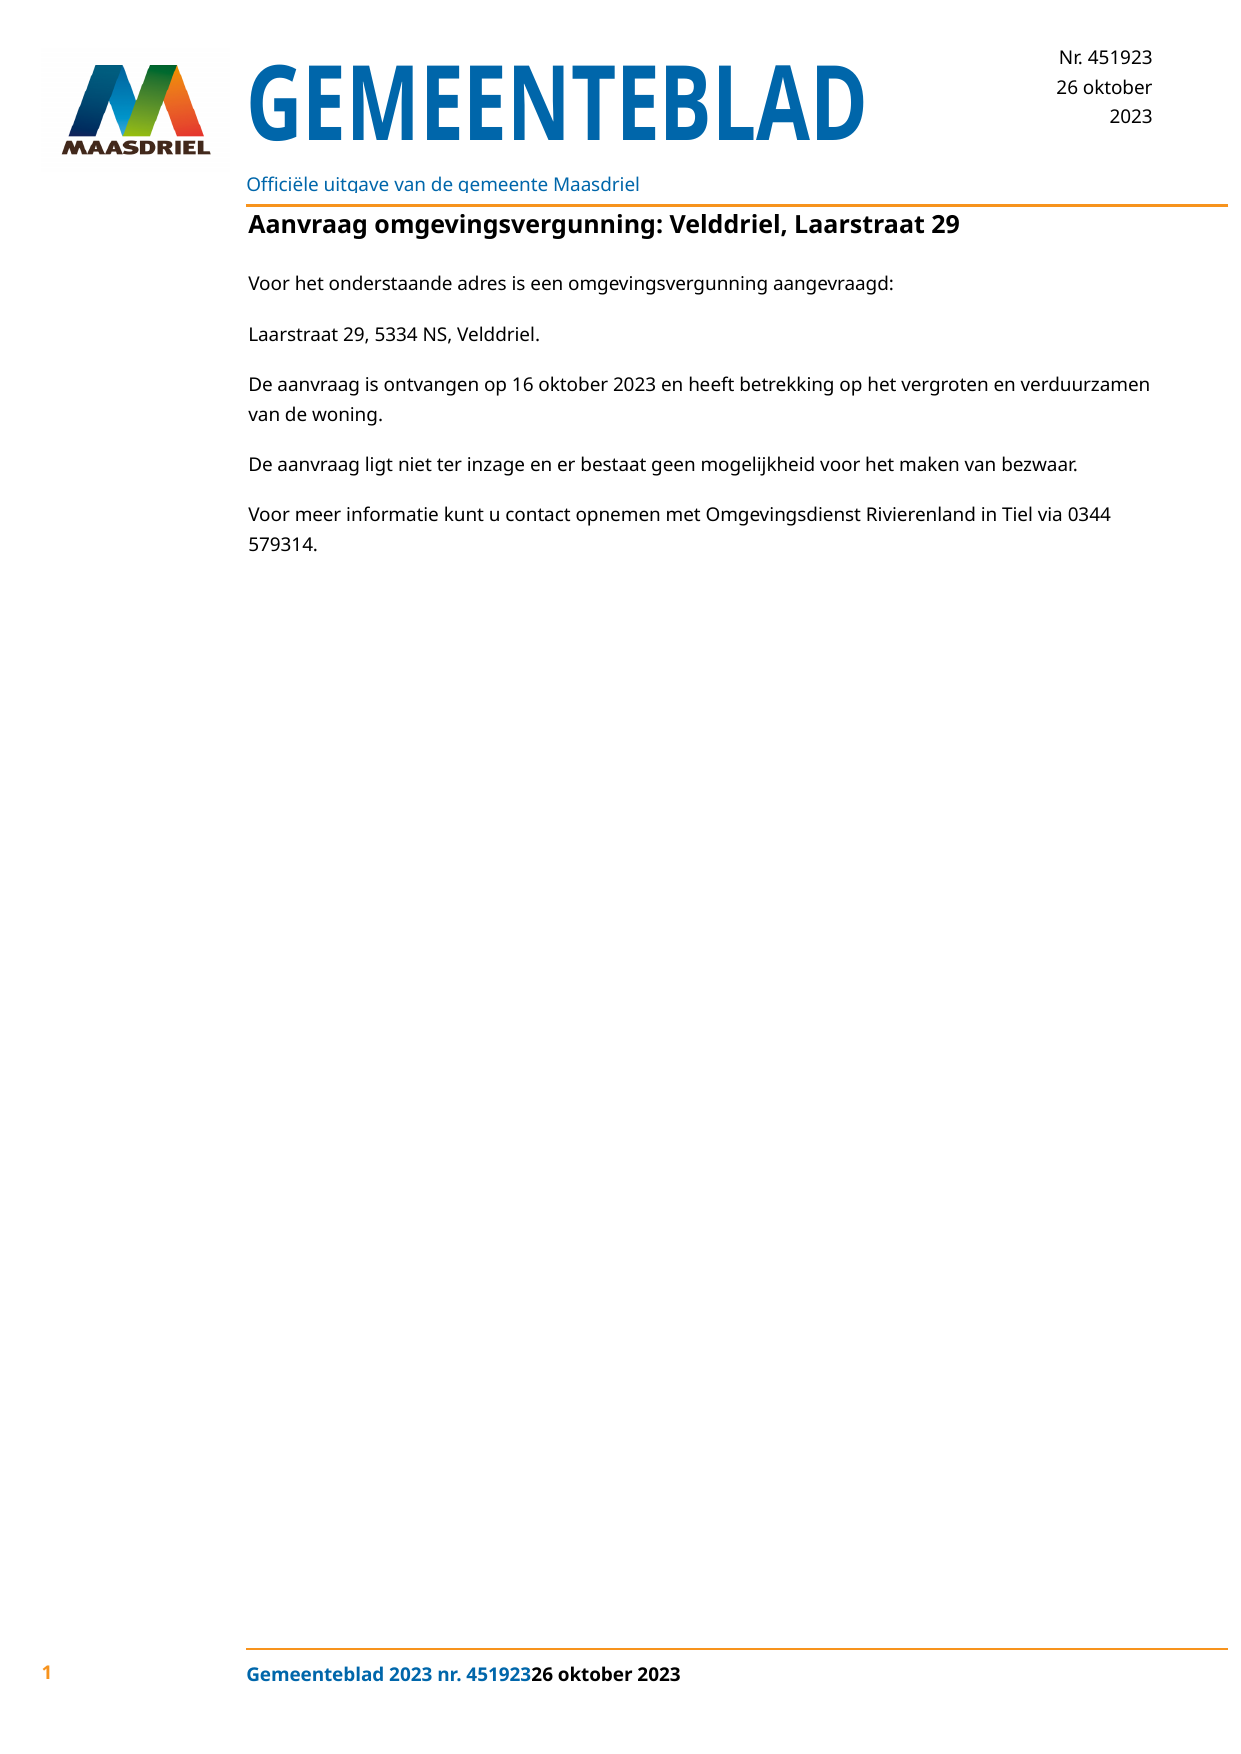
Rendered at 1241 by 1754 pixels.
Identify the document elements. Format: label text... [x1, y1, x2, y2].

picture [41, 47, 231, 172]
text De aanvraag ligt niet ter inzage en er bestaat geen mogelijkheid voor het maken van bezwaar. [248, 451, 1152, 477]
text Laarstraat 29, 5334 NS, Velddriel. [248, 321, 1152, 346]
text Voor meer informatie kunt u contact opnemen met Omgevingsdienst Rivierenland in Tiel via 0344 579314. [248, 502, 1152, 557]
text De aanvraag is ontvangen op 16 oktober 2023 en heeft betrekking op het vergroten en verduurzamen van de woning. [248, 371, 1152, 426]
text Aanvraag omgevingsvergunning: Velddriel, Laarstraat 29 [248, 207, 1152, 241]
text Voor het onderstaande adres is een omgevingsvergunning aangevraagd: [248, 270, 1152, 296]
